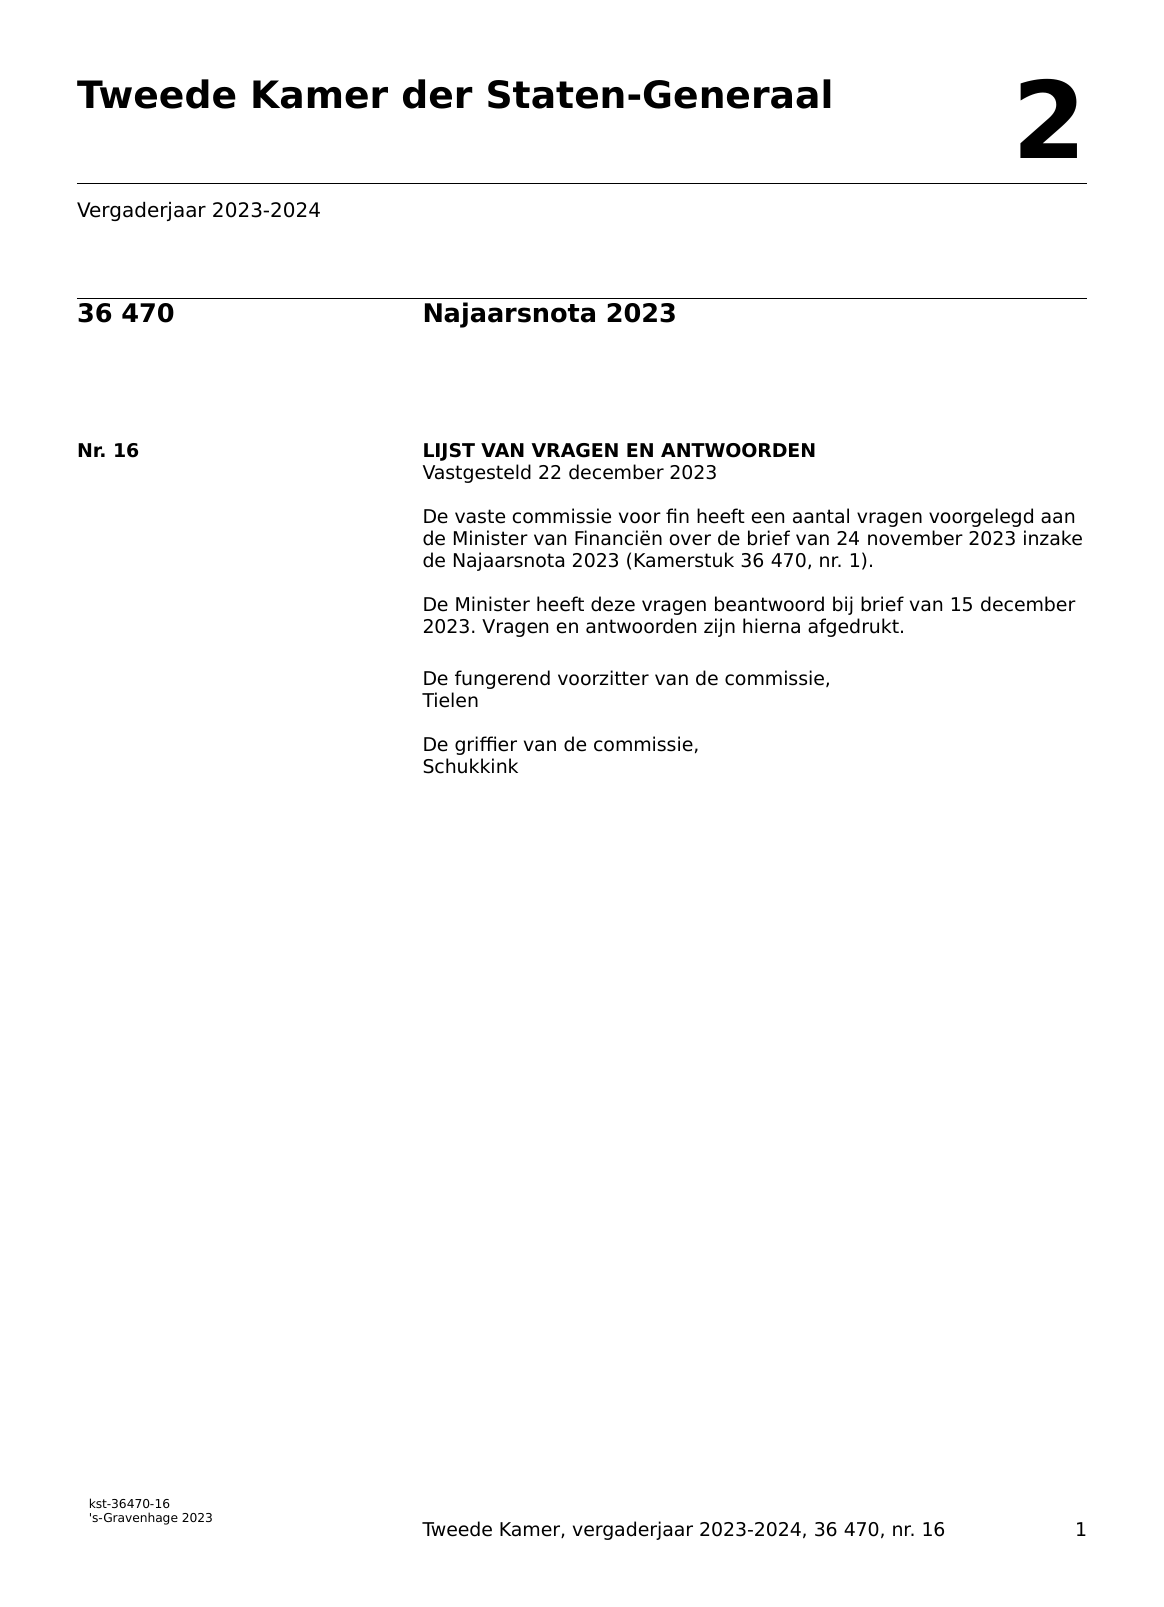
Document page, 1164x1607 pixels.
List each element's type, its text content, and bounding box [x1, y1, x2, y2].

text kst-36470-16 [88, 1497, 323, 1511]
text De fungerend voorzitter van de commissie, Tielen [422, 668, 1087, 712]
text De vaste commissie voor fin heeft een aantal vragen voorgelegd aan de Minister van Financiën over de brief van 24 november 2023 inzake de Najaarsnota 2023 (Kamerstuk 36 470, nr. 1). [422, 506, 1087, 572]
table_cell Vergaderjaar 2023-2024 [77, 184, 1087, 298]
subtitle Nr. 16 LIJST VAN VRAGEN EN ANTWOORDEN [77, 440, 1087, 462]
text Vastgesteld 22 december 2023 [422, 462, 1087, 484]
table_header Tweede Kamer der Staten-Generaal [77, 59, 886, 183]
text De griffier van de commissie, Schukkink [422, 734, 1087, 778]
text De Minister heeft deze vragen beantwoord bij brief van 15 december 2023. Vragen en antwoorden zijn hierna afgedrukt. [422, 594, 1087, 638]
table_header 2 [886, 59, 1087, 183]
text 's-Gravenhage 2023 [88, 1511, 323, 1525]
subtitle 36 470 Najaarsnota 2023 [77, 299, 1087, 329]
